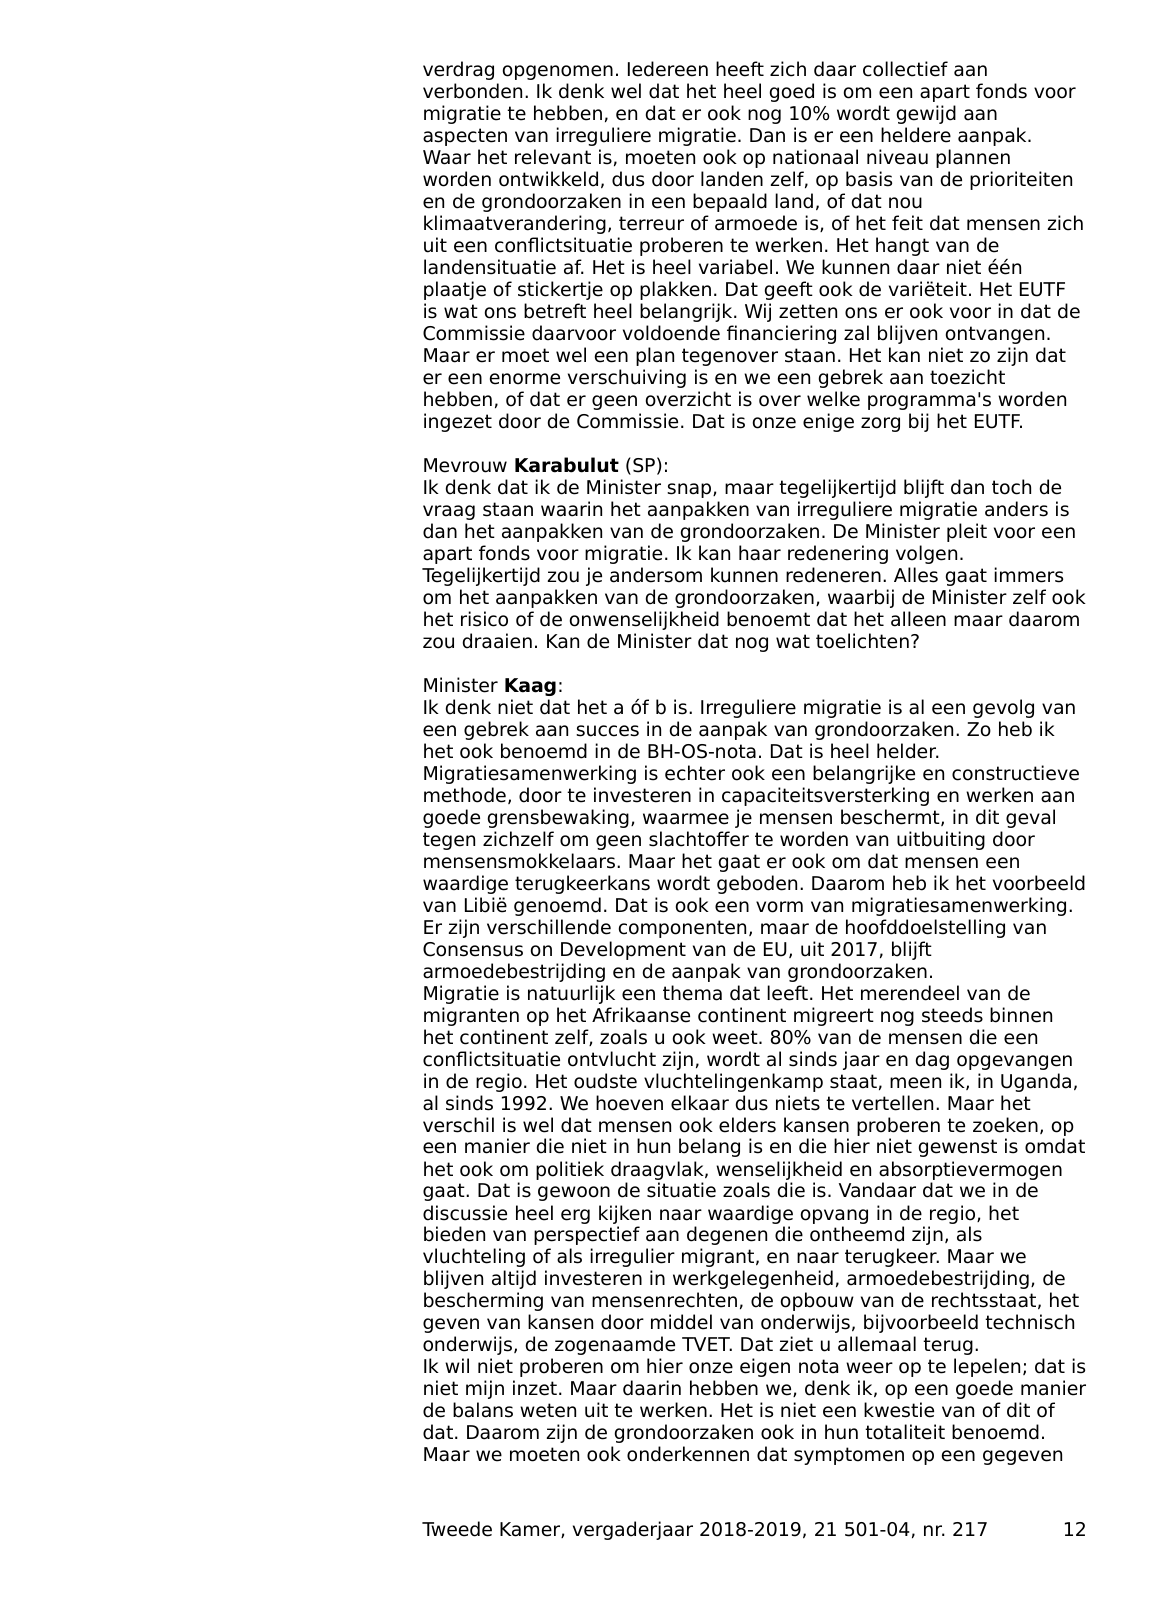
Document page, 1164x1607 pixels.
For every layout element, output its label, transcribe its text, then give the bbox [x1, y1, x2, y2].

text Ik denk dat ik de Minister snap, maar tegelijkertijd blijft dan toch de vraag staan waarin het aanpakken van irreguliere migratie anders is dan het aanpakken van de grondoorzaken. De Minister pleit voor een apart fonds voor migratie. Ik kan haar redenering volgen. Tegelijkertijd zou je andersom kunnen redeneren. Alles gaat immers om het aanpakken van de grondoorzaken, waarbij de Minister zelf ook het risico of de onwenselijkheid benoemt dat het alleen maar daarom zou draaien. Kan de Minister dat nog wat toelichten? [422, 477, 1087, 653]
text verdrag opgenomen. Iedereen heeft zich daar collectief aan verbonden. Ik denk wel dat het heel goed is om een apart fonds voor migratie te hebben, en dat er ook nog 10% wordt gewijd aan aspecten van irreguliere migratie. Dan is er een heldere aanpak. [422, 59, 1087, 147]
text Mevrouw Karabulut (SP): [422, 455, 1087, 477]
text Migratie is natuurlijk een thema dat leeft. Het merendeel van de migranten op het Afrikaanse continent migreert nog steeds binnen het continent zelf, zoals u ook weet. 80% van de mensen die een conflictsituatie ontvlucht zijn, wordt al sinds jaar en dag opgevangen in de regio. Het oudste vluchtelingenkamp staat, meen ik, in Uganda, al sinds 1992. We hoeven elkaar dus niets te vertellen. Maar het verschil is wel dat mensen ook elders kansen proberen te zoeken, op een manier die niet in hun belang is en die hier niet gewenst is omdat het ook om politiek draagvlak, wenselijkheid en absorptievermogen gaat. Dat is gewoon de situatie zoals die is. Vandaar dat we in de discussie heel erg kijken naar waardige opvang in de regio, het bieden van perspectief aan degenen die ontheemd zijn, als vluchteling of als irregulier migrant, en naar terugkeer. Maar we blijven altijd investeren in werkgelegenheid, armoedebestrijding, de bescherming van mensenrechten, de opbouw van de rechtsstaat, het geven van kansen door middel van onderwijs, bijvoorbeeld technisch onderwijs, de zogenaamde TVET. Dat ziet u allemaal terug. [422, 983, 1087, 1356]
text Ik denk niet dat het a óf b is. Irreguliere migratie is al een gevolg van een gebrek aan succes in de aanpak van grondoorzaken. Zo heb ik het ook benoemd in de BH-OS-nota. Dat is heel helder. Migratiesamenwerking is echter ook een belangrijke en constructieve methode, door te investeren in capaciteitsversterking en werken aan goede grensbewaking, waarmee je mensen beschermt, in dit geval tegen zichzelf om geen slachtoffer te worden van uitbuiting door mensensmokkelaars. Maar het gaat er ook om dat mensen een waardige terugkeerkans wordt geboden. Daarom heb ik het voorbeeld van Libië genoemd. Dat is ook een vorm van migratiesamenwerking. Er zijn verschillende componenten, maar de hoofddoelstelling van Consensus on Development van de EU, uit 2017, blijft armoedebestrijding en de aanpak van grondoorzaken. [422, 697, 1087, 983]
text Waar het relevant is, moeten ook op nationaal niveau plannen worden ontwikkeld, dus door landen zelf, op basis van de prioriteiten en de grondoorzaken in een bepaald land, of dat nou klimaatverandering, terreur of armoede is, of het feit dat mensen zich uit een conflictsituatie proberen te werken. Het hangt van de landensituatie af. Het is heel variabel. We kunnen daar niet één plaatje of stickertje op plakken. Dat geeft ook de variëteit. Het EUTF is wat ons betreft heel belangrijk. Wij zetten ons er ook voor in dat de Commissie daarvoor voldoende financiering zal blijven ontvangen. Maar er moet wel een plan tegenover staan. Het kan niet zo zijn dat er een enorme verschuiving is en we een gebrek aan toezicht hebben, of dat er geen overzicht is over welke programma's worden ingezet door de Commissie. Dat is onze enige zorg bij het EUTF. [422, 147, 1087, 433]
text Ik wil niet proberen om hier onze eigen nota weer op te lepelen; dat is niet mijn inzet. Maar daarin hebben we, denk ik, op een goede manier de balans weten uit te werken. Het is niet een kwestie van of dit of dat. Daarom zijn de grondoorzaken ook in hun totaliteit benoemd. Maar we moeten ook onderkennen dat symptomen op een gegeven [422, 1356, 1087, 1466]
text Minister Kaag: [422, 675, 1087, 697]
